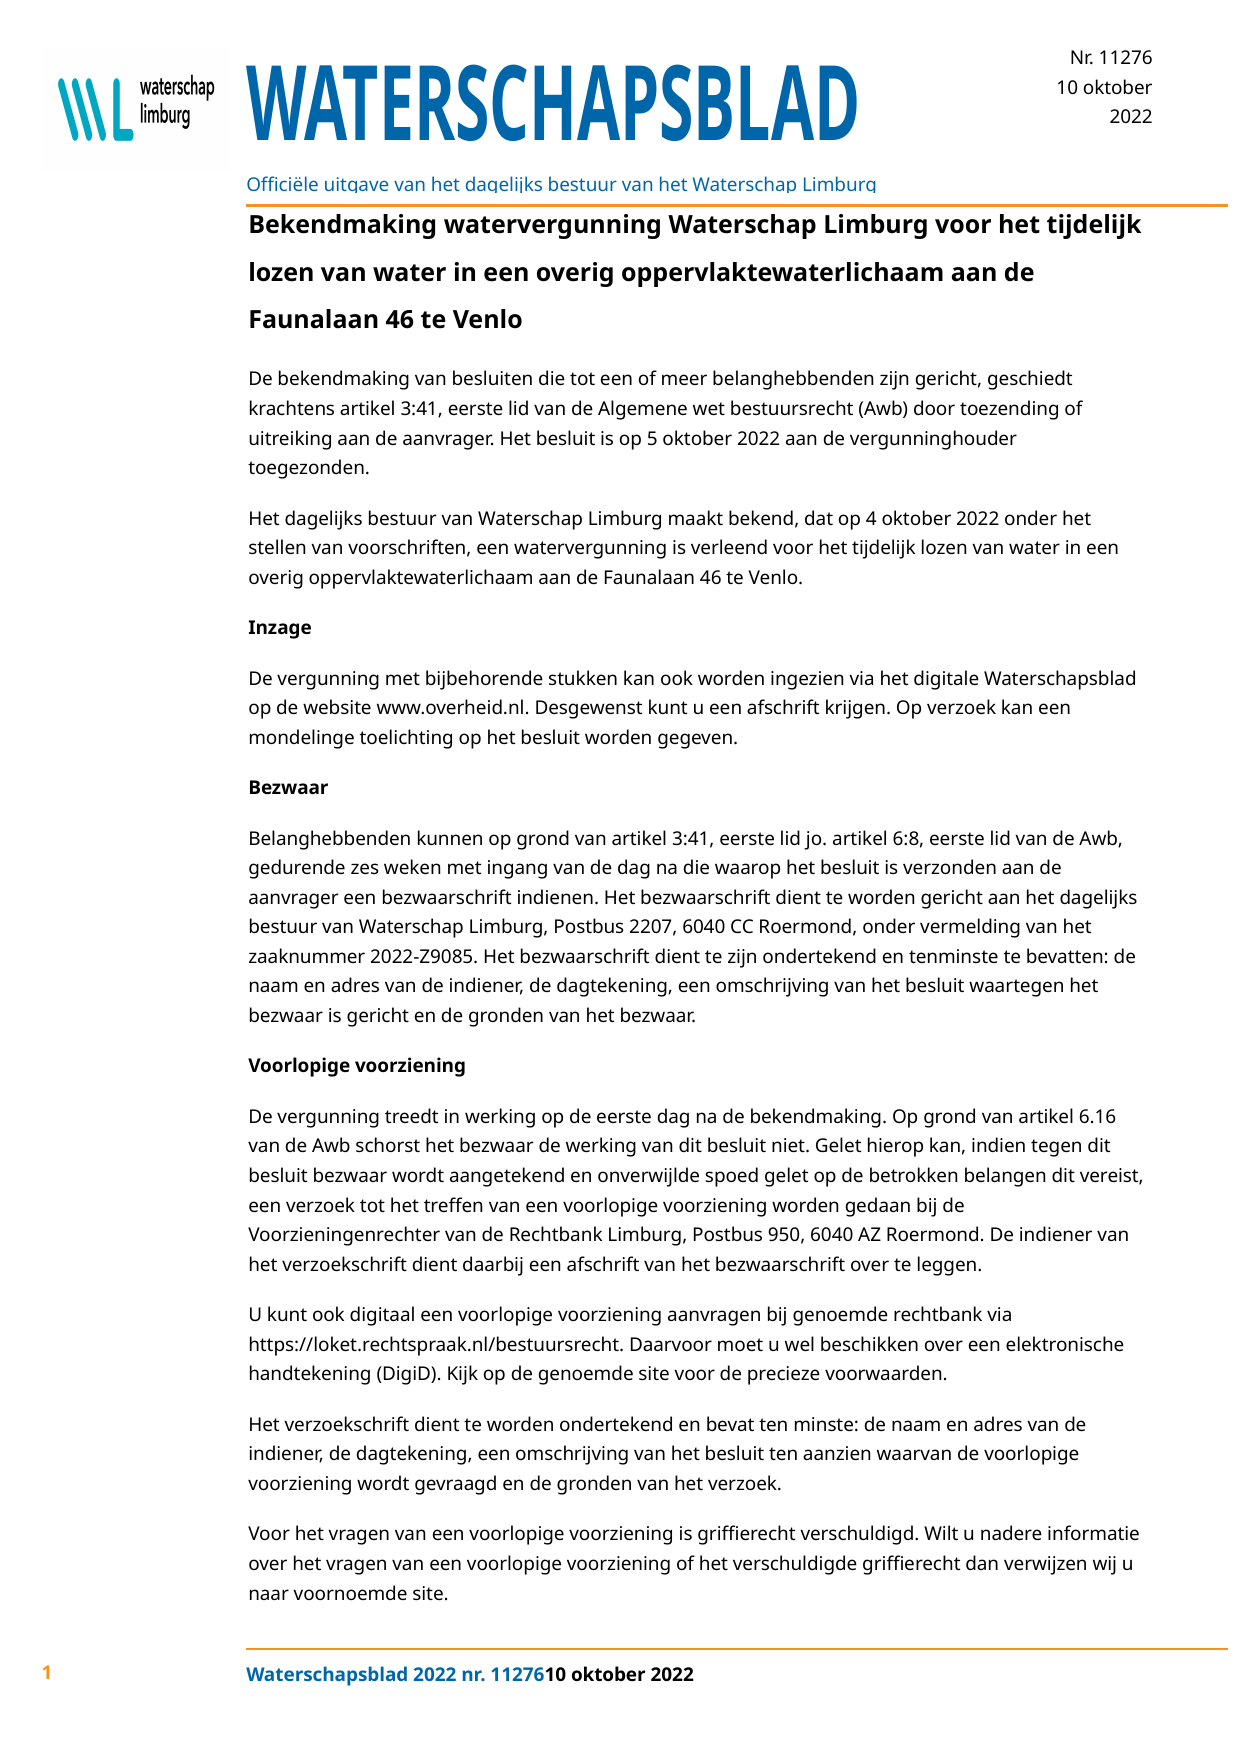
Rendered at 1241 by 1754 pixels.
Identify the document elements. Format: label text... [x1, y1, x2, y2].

text Bezwaar [248, 774, 1152, 800]
text U kunt ook digitaal een voorlopige voorziening aanvragen bij genoemde rechtbank via https://loket.rechtspraak.nl/bestuursrecht. Daarvoor moet u wel beschikken over een elektronische handtekening (DigiD). Kijk op de genoemde site voor de precieze voorwaarden. [248, 1301, 1152, 1386]
text Inzage [248, 614, 1152, 640]
text Bekendmaking watervergunning Waterschap Limburg voor het tijdelijk lozen van water in een overig oppervlaktewaterlichaam aan de Faunalaan 46 te Venlo [248, 207, 1152, 336]
text De vergunning treedt in werking op de eerste dag na de bekendmaking. Op grond van artikel 6.16 van de Awb schorst het bezwaar de werking van dit besluit niet. Gelet hierop kan, indien tegen dit besluit bezwaar wordt aangetekend en onverwijlde spoed gelet op de betrokken belangen dit vereist, een verzoek tot het treffen van een voorlopige voorziening worden gedaan bij de Voorzieningenrechter van de Rechtbank Limburg, Postbus 950, 6040 AZ Roermond. De indiener van het verzoekschrift dient daarbij een afschrift van het bezwaarschrift over te leggen. [248, 1103, 1152, 1277]
picture [41, 47, 231, 172]
text Voorlopige voorziening [248, 1053, 1152, 1078]
text De vergunning met bijbehorende stukken kan ook worden ingezien via het digitale Waterschapsblad op de website www.overheid.nl. Desgewenst kunt u een afschrift krijgen. Op verzoek kan een mondelinge toelichting op het besluit worden gegeven. [248, 665, 1152, 749]
text Belanghebbenden kunnen op grond van artikel 3:41, eerste lid jo. artikel 6:8, eerste lid van de Awb, gedurende zes weken met ingang van de dag na die waarop het besluit is verzonden aan de aanvrager een bezwaarschrift indienen. Het bezwaarschrift dient te worden gericht aan het dagelijks bestuur van Waterschap Limburg, Postbus 2207, 6040 CC Roermond, onder vermelding van het zaaknummer 2022-Z9085. Het bezwaarschrift dient te zijn ondertekend en tenminste te bevatten: de naam en adres van de indiener, de dagtekening, een omschrijving van het besluit waartegen het bezwaar is gericht en de gronden van het bezwaar. [248, 825, 1152, 1028]
text Voor het vragen van een voorlopige voorziening is griffierecht verschuldigd. Wilt u nadere informatie over het vragen van een voorlopige voorziening of het verschuldigde griffierecht dan verwijzen wij u naar voornoemde site. [248, 1521, 1152, 1605]
text Het verzoekschrift dient te worden ondertekend en bevat ten minste: de naam en adres van de indiener, de dagtekening, een omschrijving van het besluit ten aanzien waarvan de voorlopige voorziening wordt gevraagd en de gronden van het verzoek. [248, 1411, 1152, 1496]
text De bekendmaking van besluiten die tot een of meer belanghebbenden zijn gericht, geschiedt krachtens artikel 3:41, eerste lid van de Algemene wet bestuursrecht (Awb) door toezending of uitreiking aan de aanvrager. Het besluit is op 5 oktober 2022 aan de vergunninghouder toegezonden. [248, 366, 1152, 480]
text Het dagelijks bestuur van Waterschap Limburg maakt bekend, dat op 4 oktober 2022 onder het stellen van voorschriften, een watervergunning is verleend voor het tijdelijk lozen van water in een overig oppervlaktewaterlichaam aan de Faunalaan 46 te Venlo. [248, 505, 1152, 589]
